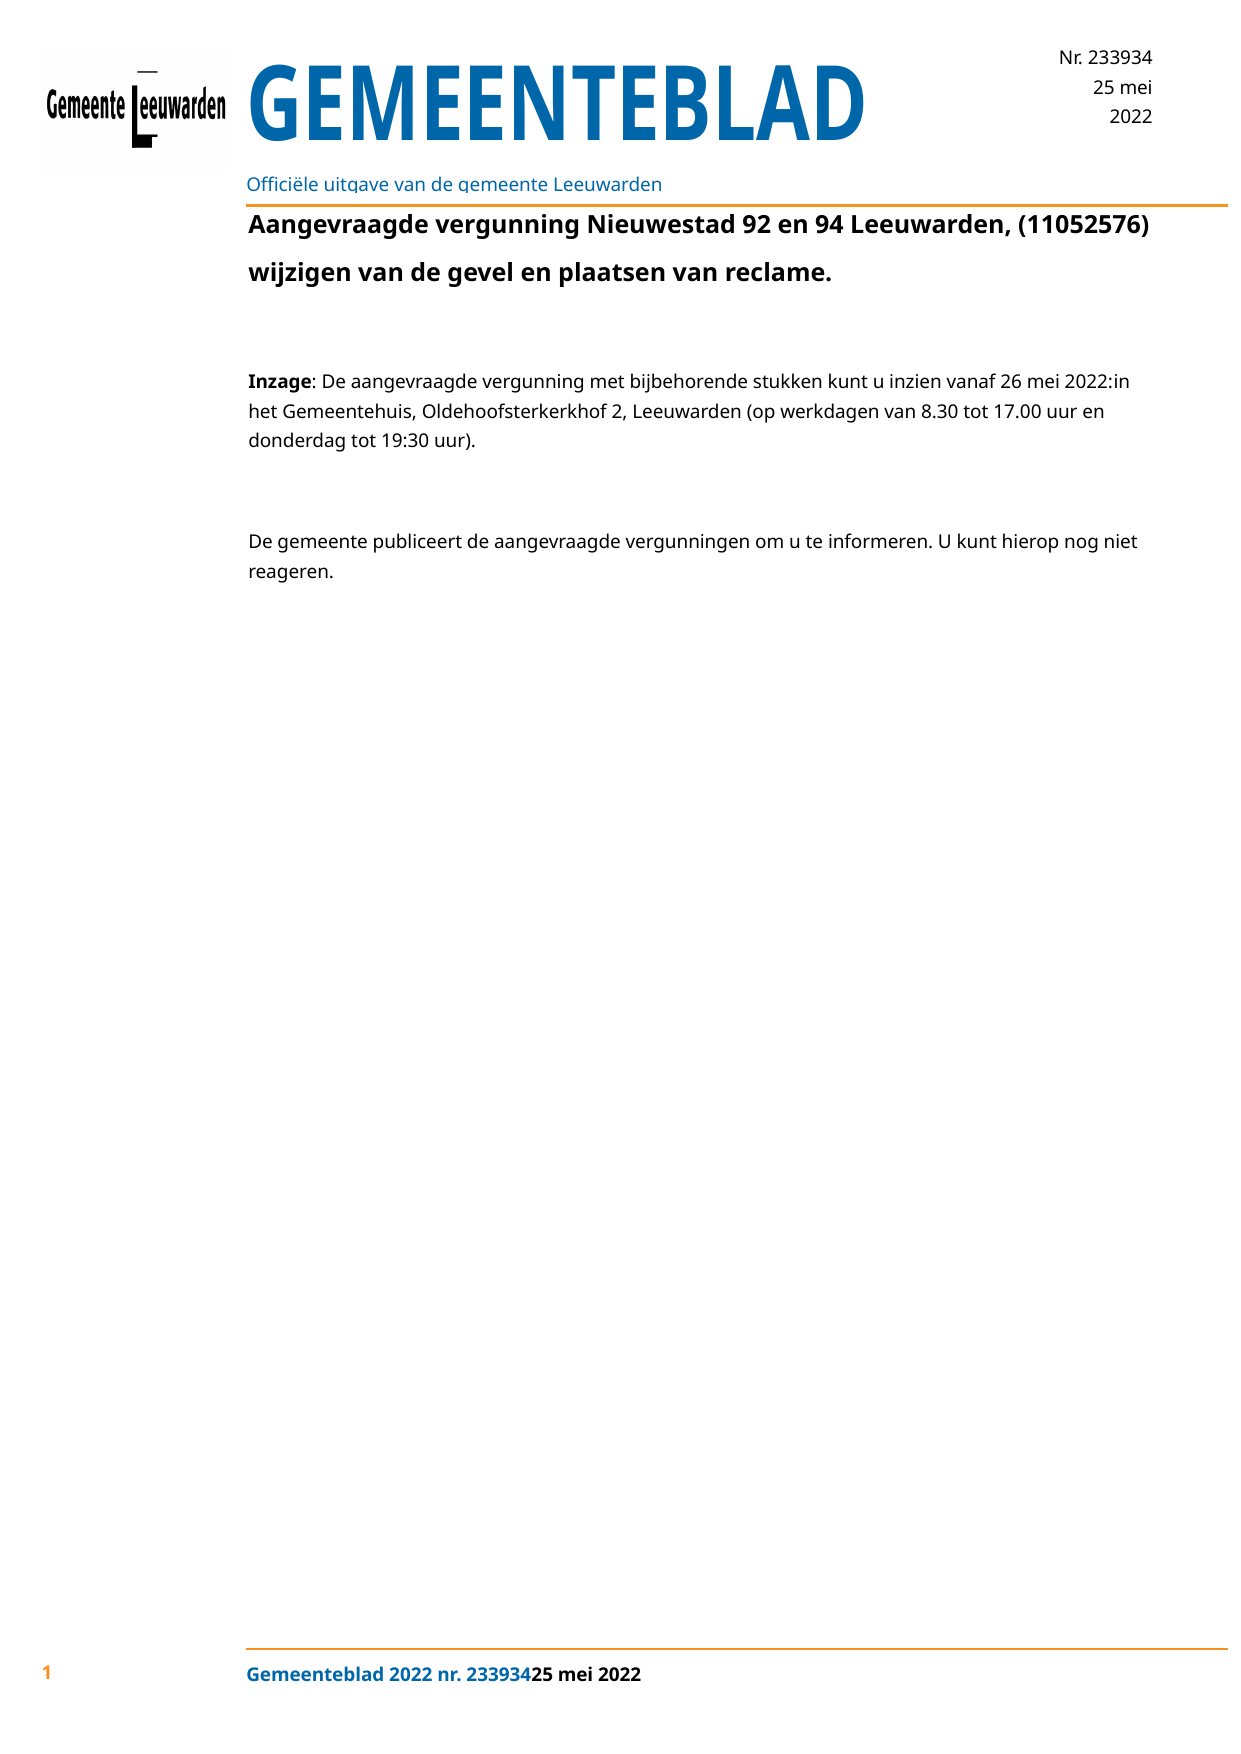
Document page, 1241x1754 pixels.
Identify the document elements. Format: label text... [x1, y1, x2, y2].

text Inzage: De aangevraagde vergunning met bijbehorende stukken kunt u inzien vanaf 26 mei 2022:in het Gemeentehuis, Oldehoofsterkerkhof 2, Leeuwarden (op werkdagen van 8.30 tot 17.00 uur en donderdag tot 19:30 uur). [248, 368, 1152, 453]
picture [41, 47, 231, 172]
text Aangevraagde vergunning Nieuwestad 92 en 94 Leeuwarden, (11052576) wijzigen van de gevel en plaatsen van reclame. [248, 207, 1152, 288]
text De gemeente publiceert de aangevraagde vergunningen om u te informeren. U kunt hierop nog niet reageren. [248, 528, 1152, 584]
